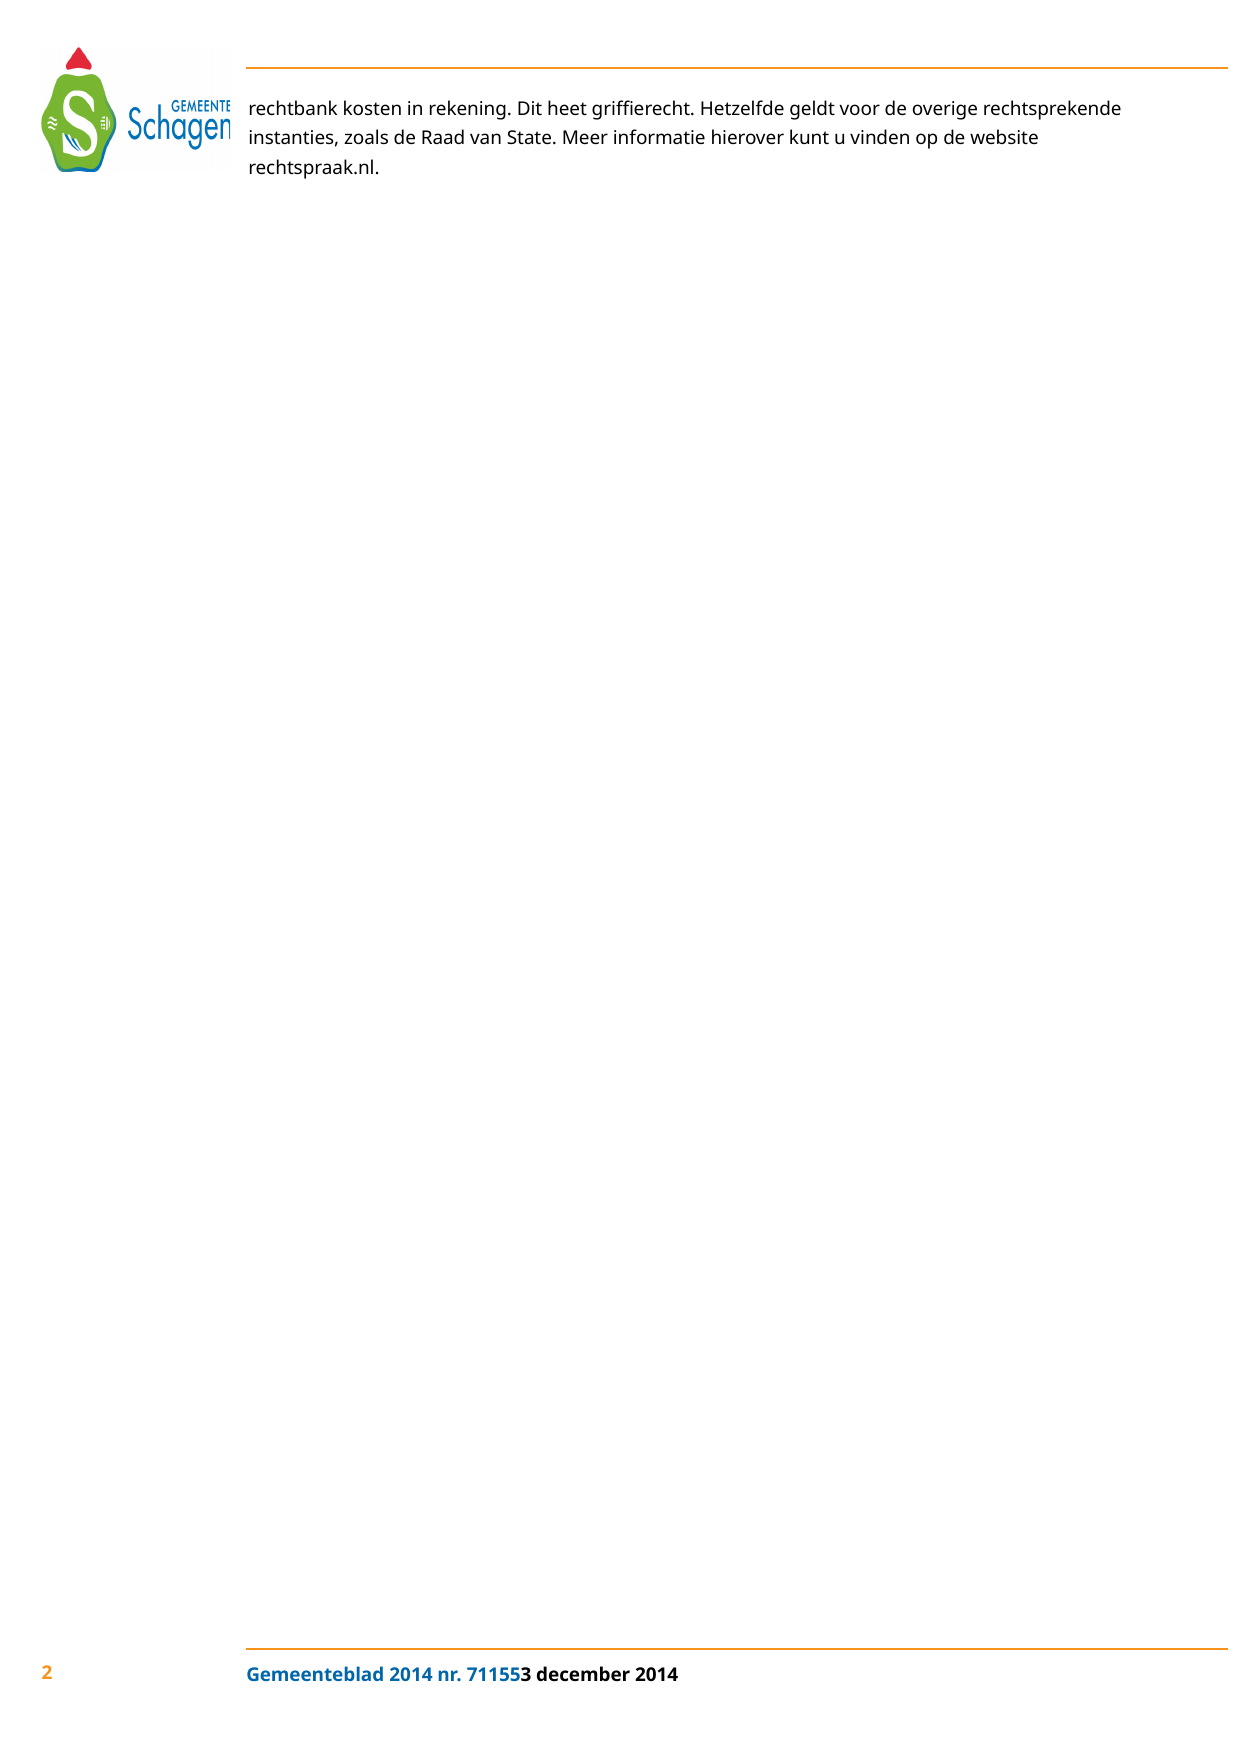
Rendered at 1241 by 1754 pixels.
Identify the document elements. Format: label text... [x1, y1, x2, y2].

picture [41, 47, 231, 172]
text rechtbank kosten in rekening. Dit heet griffierecht. Hetzelfde geldt voor de overige rechtsprekende instanties, zoals de Raad van State. Meer informatie hierover kunt u vinden op de website rechtspraak.nl. [248, 95, 1152, 180]
